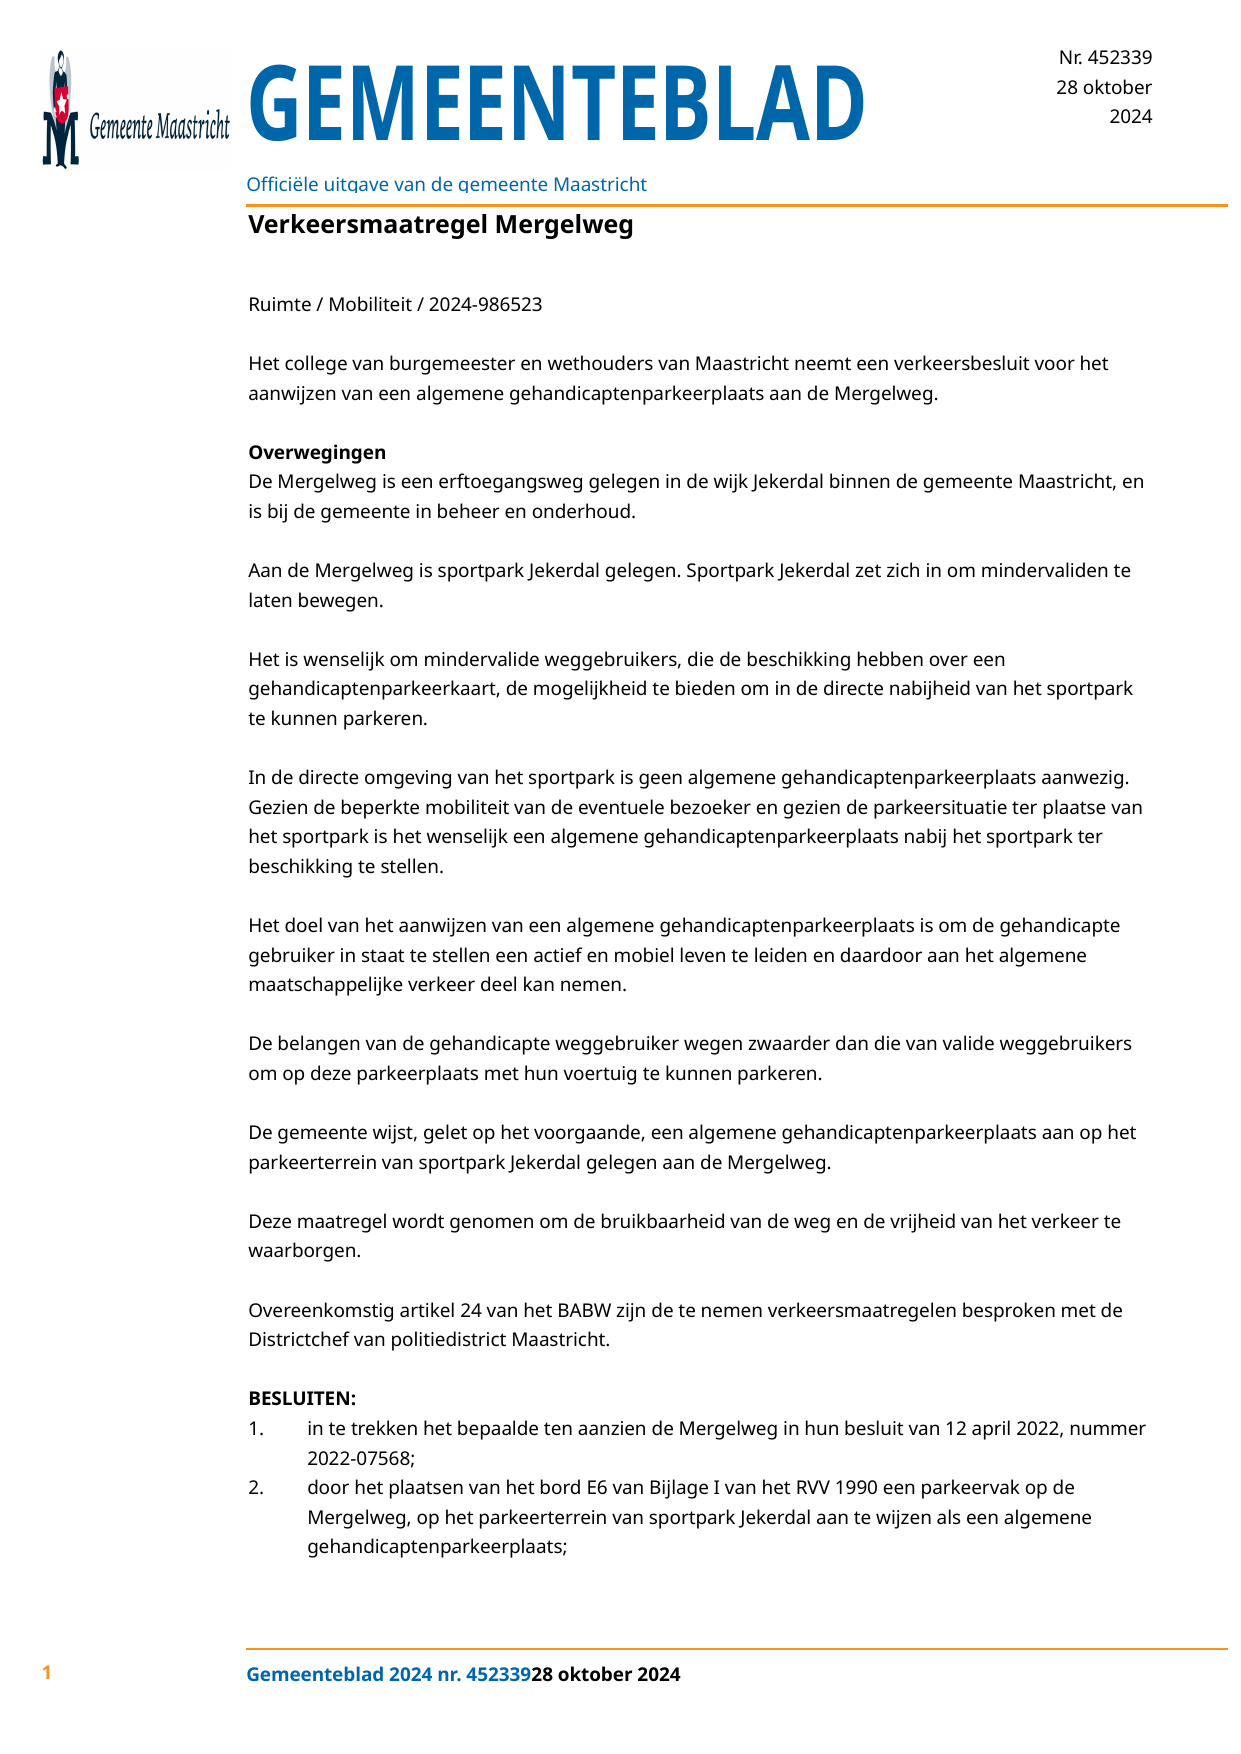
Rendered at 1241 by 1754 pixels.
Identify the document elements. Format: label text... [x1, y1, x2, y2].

text Overwegingen [248, 439, 1152, 465]
text In de directe omgeving van het sportpark is geen algemene gehandicaptenparkeerplaats aanwezig. Gezien de beperkte mobiliteit van de eventuele bezoeker en gezien de parkeersituatie ter plaatse van het sportpark is het wenselijk een algemene gehandicaptenparkeerplaats nabij het sportpark ter beschikking te stellen. [248, 764, 1152, 879]
text Het doel van het aanwijzen van een algemene gehandicaptenparkeerplaats is om de gehandicapte gebruiker in staat te stellen een actief en mobiel leven te leiden en daardoor aan het algemene maatschappelijke verkeer deel kan nemen. [248, 912, 1152, 997]
text Overeenkomstig artikel 24 van het BABW zijn de te nemen verkeersmaatregelen besproken met de Districtchef van politiedistrict Maastricht. [248, 1297, 1152, 1352]
text Verkeersmaatregel Mergelweg [248, 207, 1152, 241]
text Het college van burgemeester en wethouders van Maastricht neemt een verkeersbesluit voor het aanwijzen van een algemene gehandicaptenparkeerplaats aan de Mergelweg. [248, 350, 1152, 406]
text Ruimte / Mobiliteit / 2024-986523 [248, 291, 1152, 317]
text BESLUITEN: [248, 1386, 1152, 1411]
text De gemeente wijst, gelet op het voorgaande, een algemene gehandicaptenparkeerplaats aan op het parkeerterrein van sportpark Jekerdal gelegen aan de Mergelweg. [248, 1119, 1152, 1175]
text Deze maatregel wordt genomen om de bruikbaarheid van de weg en de vrijheid van het verkeer te waarborgen. [248, 1208, 1152, 1263]
text Aan de Mergelweg is sportpark Jekerdal gelegen. Sportpark Jekerdal zet zich in om mindervaliden te laten bewegen. [248, 557, 1152, 613]
picture [41, 47, 231, 172]
text De Mergelweg is een erftoegangsweg gelegen in de wijk Jekerdal binnen de gemeente Maastricht, en is bij de gemeente in beheer en onderhoud. [248, 468, 1152, 524]
text Het is wenselijk om mindervalide weggebruikers, die de beschikking hebben over een gehandicaptenparkeerkaart, de mogelijkheid te bieden om in de directe nabijheid van het sportpark te kunnen parkeren. [248, 646, 1152, 731]
text De belangen van de gehandicapte weggebruiker wegen zwaarder dan die van valide weggebruikers om op deze parkeerplaats met hun voertuig te kunnen parkeren. [248, 1031, 1152, 1086]
list door het plaatsen van het bord E6 van Bijlage I van het RVV 1990 een parkeervak op de Mergelweg, op het parkeerterrein van sportpark Jekerdal aan te wijzen als een algemene gehandicaptenparkeerplaats; [248, 1474, 1152, 1559]
list in te trekken het bepaalde ten aanzien de Mergelweg in hun besluit van 12 april 2022, nummer 2022-07568; [248, 1415, 1152, 1471]
